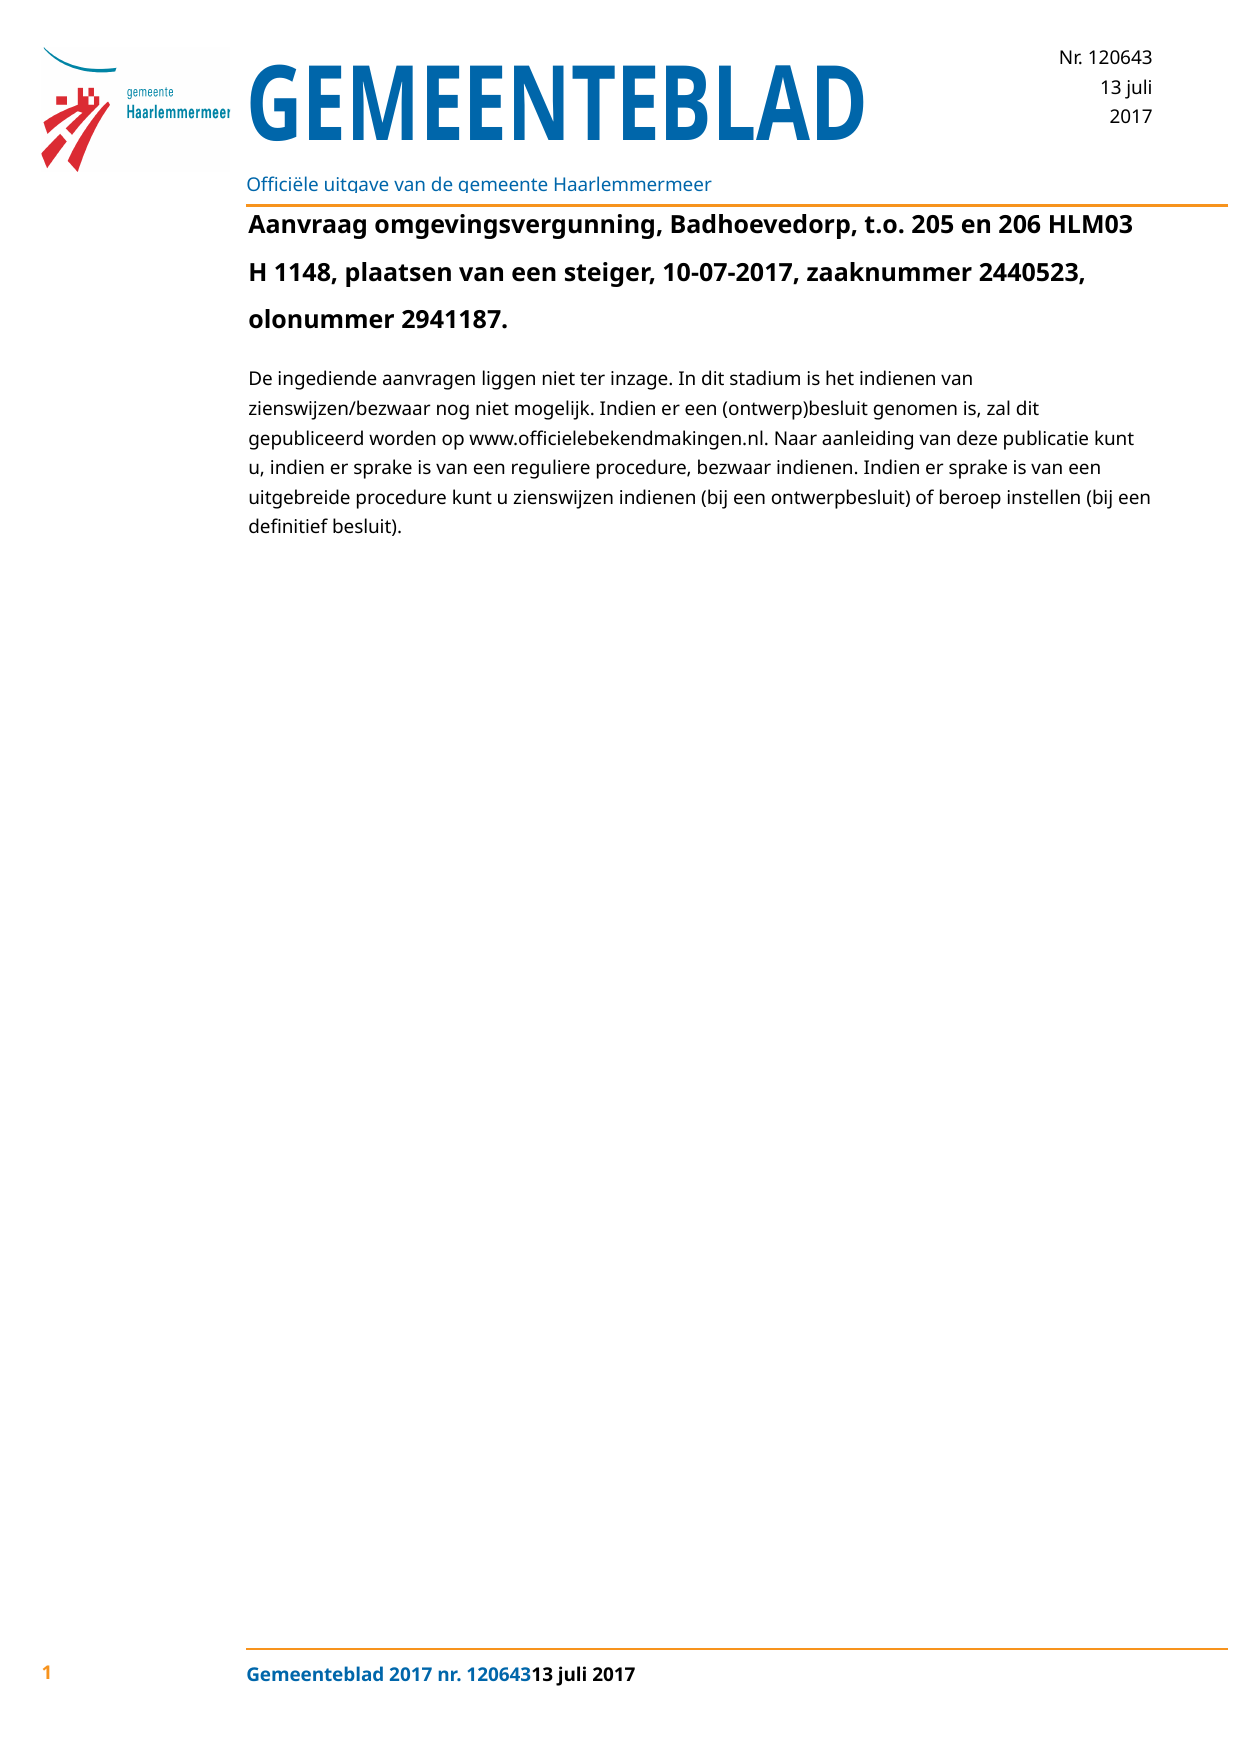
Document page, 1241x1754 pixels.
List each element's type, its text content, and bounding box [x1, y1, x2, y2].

text De ingediende aanvragen liggen niet ter inzage. In dit stadium is het indienen van zienswijzen/bezwaar nog niet mogelijk. Indien er een (ontwerp)besluit genomen is, zal dit gepubliceerd worden op www.officielebekendmakingen.nl. Naar aanleiding van deze publicatie kunt u, indien er sprake is van een reguliere procedure, bezwaar indienen. Indien er sprake is van een uitgebreide procedure kunt u zienswijzen indienen (bij een ontwerpbesluit) of beroep instellen (bij een definitief besluit). [248, 366, 1152, 539]
picture [41, 47, 231, 172]
text Aanvraag omgevingsvergunning, Badhoevedorp, t.o. 205 en 206 HLM03 H 1148, plaatsen van een steiger, 10-07-2017, zaaknummer 2440523, olonummer 2941187. [248, 207, 1152, 336]
